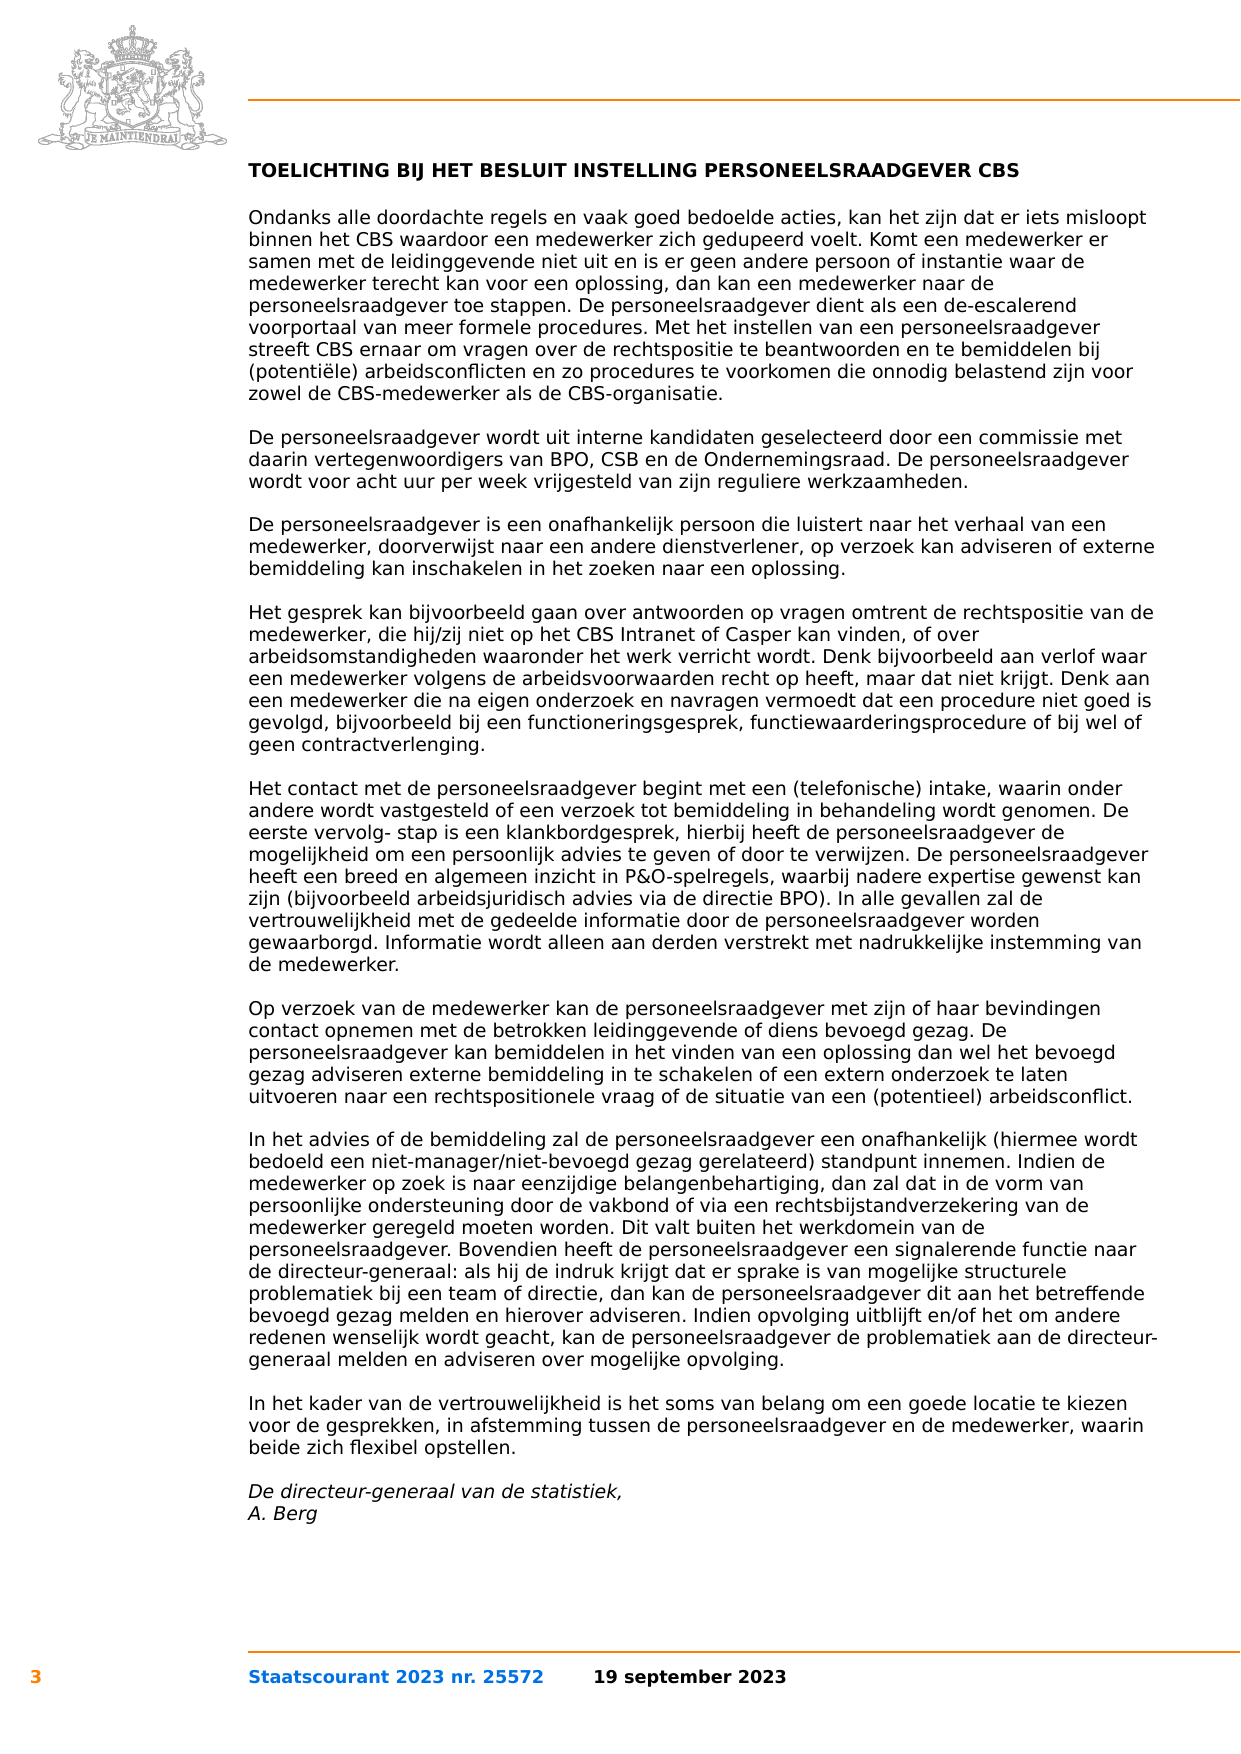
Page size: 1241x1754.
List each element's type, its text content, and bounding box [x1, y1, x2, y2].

picture [38, 25, 227, 150]
text De personeelsraadgever is een onafhankelijk persoon die luistert naar het verhaal van een medewerker, doorverwijst naar een andere dienstverlener, op verzoek kan adviseren of externe bemiddeling kan inschakelen in het zoeken naar een oplossing. [248, 514, 1163, 580]
text Ondanks alle doordachte regels en vaak goed bedoelde acties, kan het zijn dat er iets misloopt binnen het CBS waardoor een medewerker zich gedupeerd voelt. Komt een medewerker er samen met de leidinggevende niet uit en is er geen andere persoon of instantie waar de medewerker terecht kan voor een oplossing, dan kan een medewerker naar de personeelsraadgever toe stappen. De personeelsraadgever dient als een de-escalerend voorportaal van meer formele procedures. Met het instellen van een personeelsraadgever streeft CBS ernaar om vragen over de rechtspositie te beantwoorden en te bemiddelen bij (potentiële) arbeidsconflicten en zo procedures te voorkomen die onnodig belastend zijn voor zowel de CBS-medewerker als de CBS-organisatie. [248, 207, 1163, 405]
text In het kader van de vertrouwelijkheid is het soms van belang om een goede locatie te kiezen voor de gesprekken, in afstemming tussen de personeelsraadgever en de medewerker, waarin beide zich flexibel opstellen. [248, 1393, 1163, 1459]
text De directeur-generaal van de statistiek, A. Berg [248, 1481, 1163, 1525]
text De personeelsraadgever wordt uit interne kandidaten geselecteerd door een commissie met daarin vertegenwoordigers van BPO, CSB en de Ondernemingsraad. De personeelsraadgever wordt voor acht uur per week vrijgesteld van zijn reguliere werkzaamheden. [248, 427, 1163, 492]
subtitle TOELICHTING BIJ HET BESLUIT INSTELLING PERSONEELSRAADGEVER CBS [248, 160, 1163, 182]
text In het advies of de bemiddeling zal de personeelsraadgever een onafhankelijk (hiermee wordt bedoeld een niet-manager/niet-bevoegd gezag gerelateerd) standpunt innemen. Indien de medewerker op zoek is naar eenzijdige belangenbehartiging, dan zal dat in de vorm van persoonlijke ondersteuning door de vakbond of via een rechtsbijstandverzekering van de medewerker geregeld moeten worden. Dit valt buiten het werkdomein van de personeelsraadgever. Bovendien heeft de personeelsraadgever een signalerende functie naar de directeur-generaal: als hij de indruk krijgt dat er sprake is van mogelijke structurele problematiek bij een team of directie, dan kan de personeelsraadgever dit aan het betreffende bevoegd gezag melden en hierover adviseren. Indien opvolging uitblijft en/of het om andere redenen wenselijk wordt geacht, kan de personeelsraadgever de problematiek aan de directeur-generaal melden en adviseren over mogelijke opvolging. [248, 1129, 1163, 1371]
text Het gesprek kan bijvoorbeeld gaan over antwoorden op vragen omtrent de rechtspositie van de medewerker, die hij/zij niet op het CBS Intranet of Casper kan vinden, of over arbeidsomstandigheden waaronder het werk verricht wordt. Denk bijvoorbeeld aan verlof waar een medewerker volgens de arbeidsvoorwaarden recht op heeft, maar dat niet krijgt. Denk aan een medewerker die na eigen onderzoek en navragen vermoedt dat een procedure niet goed is gevolgd, bijvoorbeeld bij een functioneringsgesprek, functiewaarderingsprocedure of bij wel of geen contractverlenging. [248, 602, 1163, 756]
text Het contact met de personeelsraadgever begint met een (telefonische) intake, waarin onder andere wordt vastgesteld of een verzoek tot bemiddeling in behandeling wordt genomen. De eerste vervolg- stap is een klankbordgesprek, hierbij heeft de personeelsraadgever de mogelijkheid om een persoonlijk advies te geven of door te verwijzen. De personeelsraadgever heeft een breed en algemeen inzicht in P&O-spelregels, waarbij nadere expertise gewenst kan zijn (bijvoorbeeld arbeidsjuridisch advies via de directie BPO). In alle gevallen zal de vertrouwelijkheid met de gedeelde informatie door de personeelsraadgever worden gewaarborgd. Informatie wordt alleen aan derden verstrekt met nadrukkelijke instemming van de medewerker. [248, 778, 1163, 976]
text Op verzoek van de medewerker kan de personeelsraadgever met zijn of haar bevindingen contact opnemen met de betrokken leidinggevende of diens bevoegd gezag. De personeelsraadgever kan bemiddelen in het vinden van een oplossing dan wel het bevoegd gezag adviseren externe bemiddeling in te schakelen of een extern onderzoek te laten uitvoeren naar een rechtspositionele vraag of de situatie van een (potentieel) arbeidsconflict. [248, 998, 1163, 1107]
